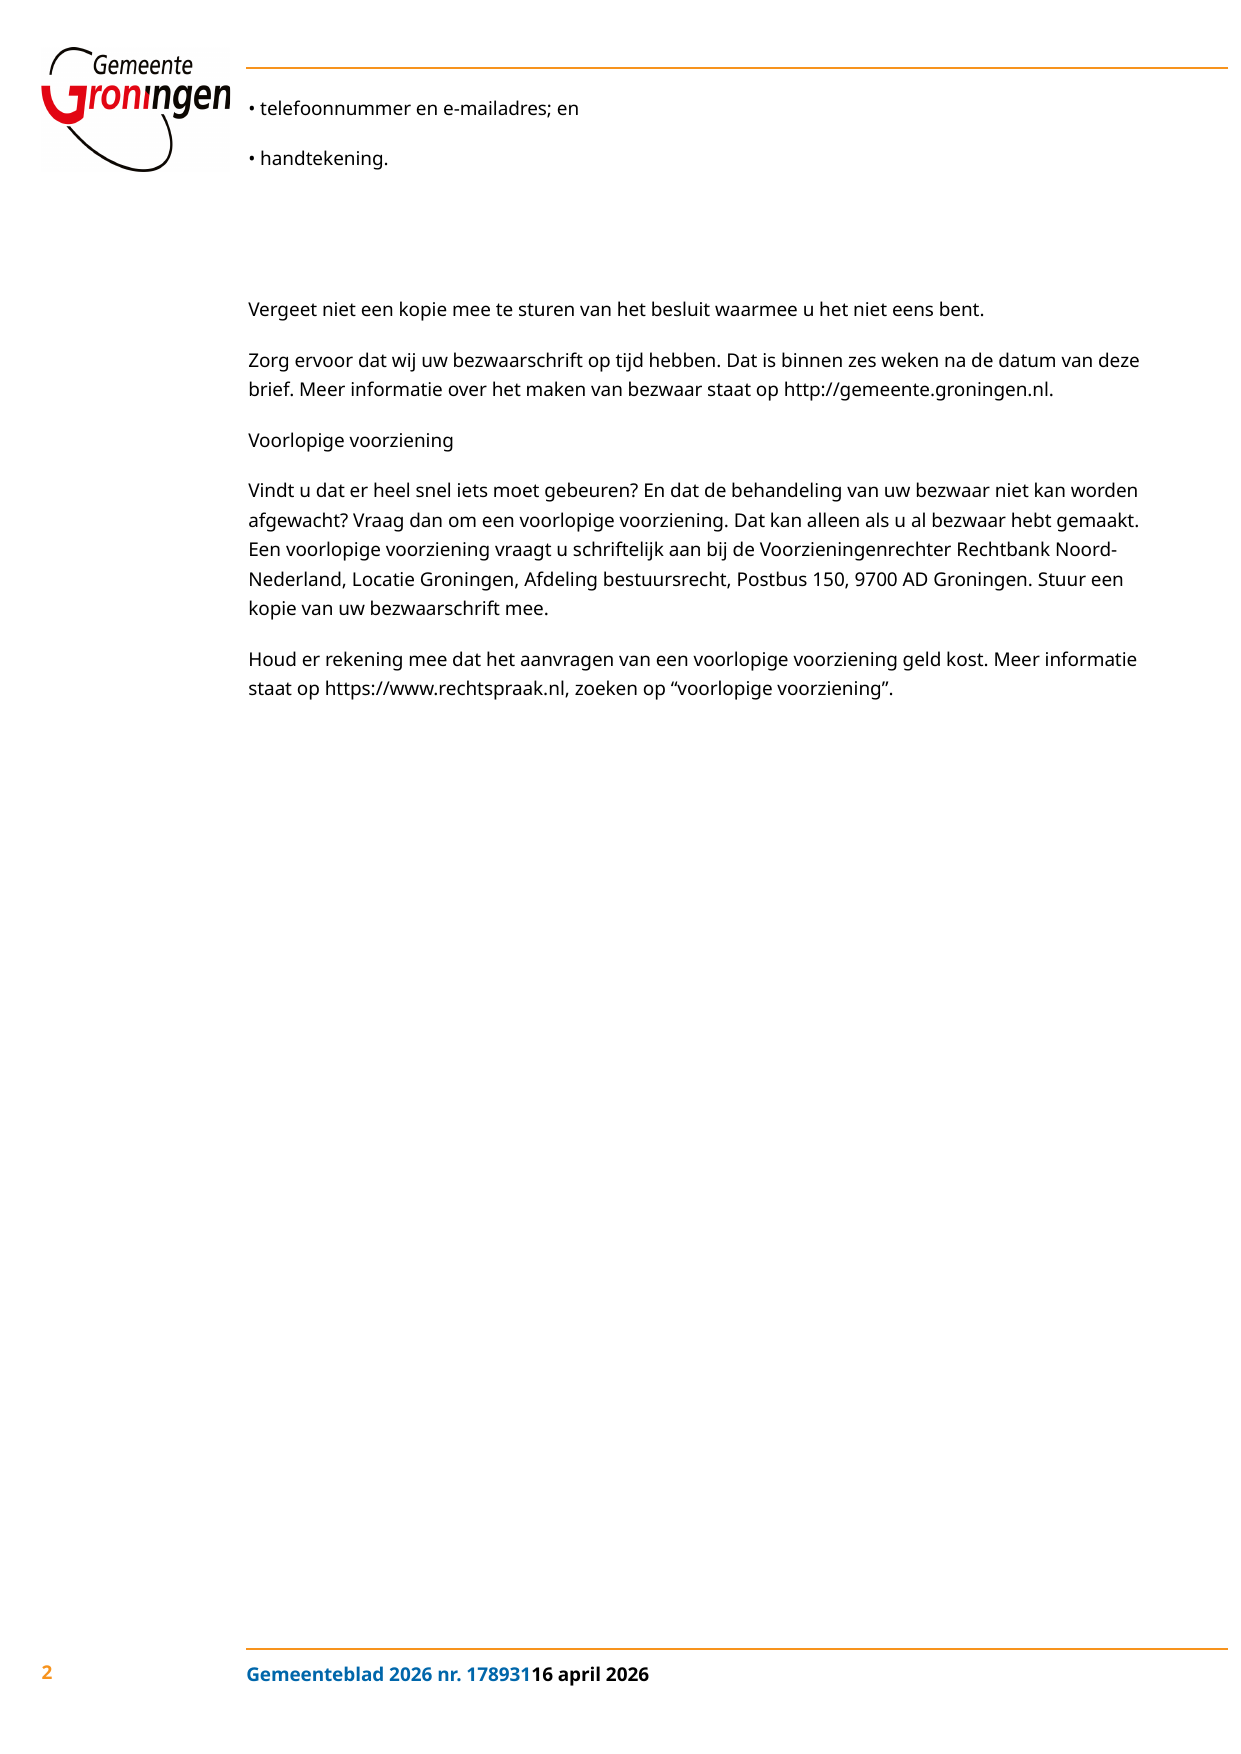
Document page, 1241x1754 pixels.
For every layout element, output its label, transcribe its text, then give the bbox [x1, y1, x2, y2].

text Vindt u dat er heel snel iets moet gebeuren? En dat de behandeling van uw bezwaar niet kan worden afgewacht? Vraag dan om een voorlopige voorziening. Dat kan alleen als u al bezwaar hebt gemaakt. Een voorlopige voorziening vraagt u schriftelijk aan bij de Voorzieningenrechter Rechtbank Noord-Nederland, Locatie Groningen, Afdeling bestuursrecht, Postbus 150, 9700 AD Groningen. Stuur een kopie van uw bezwaarschrift mee. [248, 477, 1152, 621]
text • telefoonnummer en e-mailadres; en [248, 95, 1152, 121]
text Zorg ervoor dat wij uw bezwaarschrift op tijd hebben. Dat is binnen zes weken na de datum van deze brief. Meer informatie over het maken van bezwaar staat op http://gemeente.groningen.nl. [248, 347, 1152, 402]
text Voorlopige voorziening [248, 427, 1152, 453]
picture [41, 47, 231, 172]
text • handtekening. [248, 145, 1152, 171]
text Vergeet niet een kopie mee te sturen van het besluit waarmee u het niet eens bent. [248, 296, 1152, 322]
text Houd er rekening mee dat het aanvragen van een voorlopige voorziening geld kost. Meer informatie staat op https://www.rechtspraak.nl, zoeken op “voorlopige voorziening”. [248, 646, 1152, 701]
